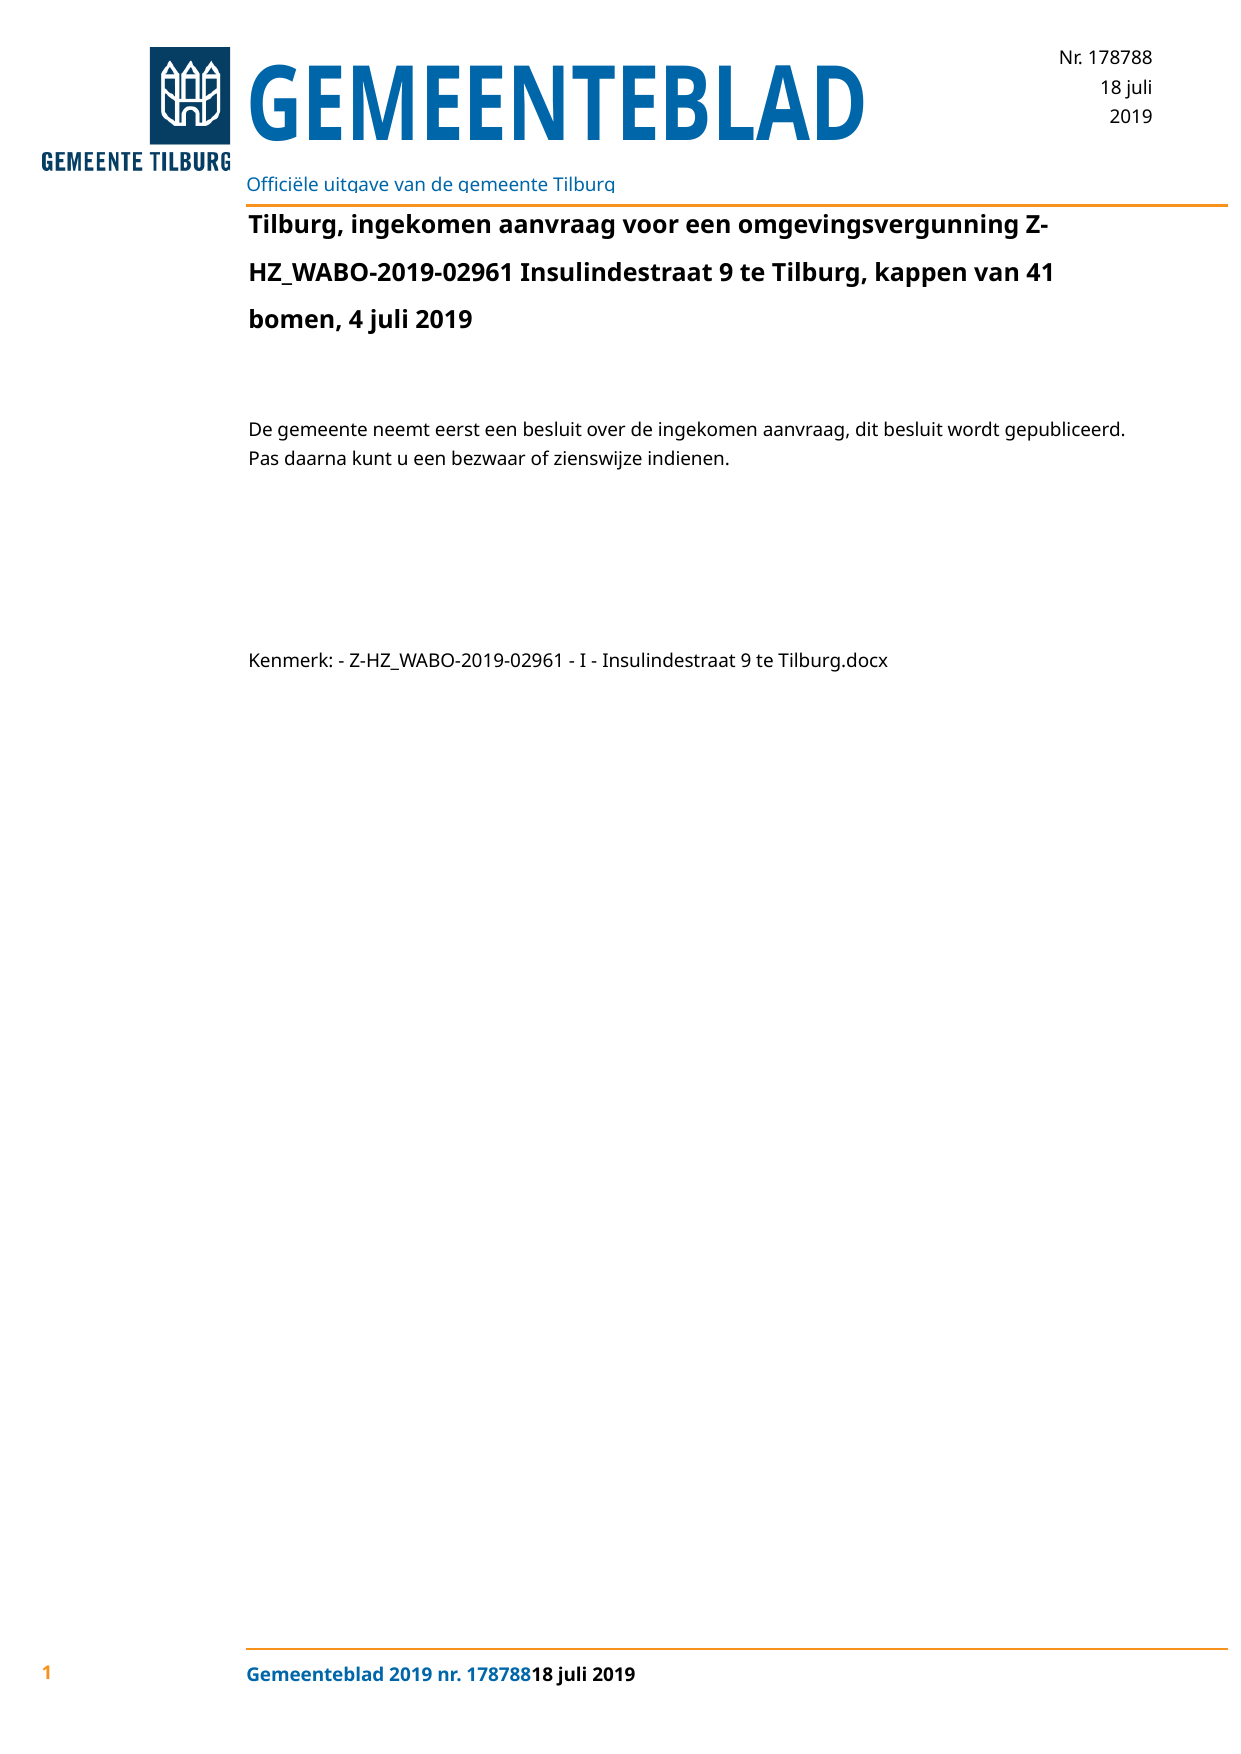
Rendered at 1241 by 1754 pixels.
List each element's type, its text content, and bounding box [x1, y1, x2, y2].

text De gemeente neemt eerst een besluit over de ingekomen aanvraag, dit besluit wordt gepubliceerd. Pas daarna kunt u een bezwaar of zienswijze indienen. [248, 416, 1152, 471]
text Tilburg, ingekomen aanvraag voor een omgevingsvergunning Z-HZ_WABO-2019-02961 Insulindestraat 9 te Tilburg, kappen van 41 bomen, 4 juli 2019 [248, 207, 1152, 336]
picture [41, 47, 231, 172]
text Kenmerk: - Z-HZ_WABO-2019-02961 - I - Insulindestraat 9 te Tilburg.docx [248, 647, 1152, 673]
